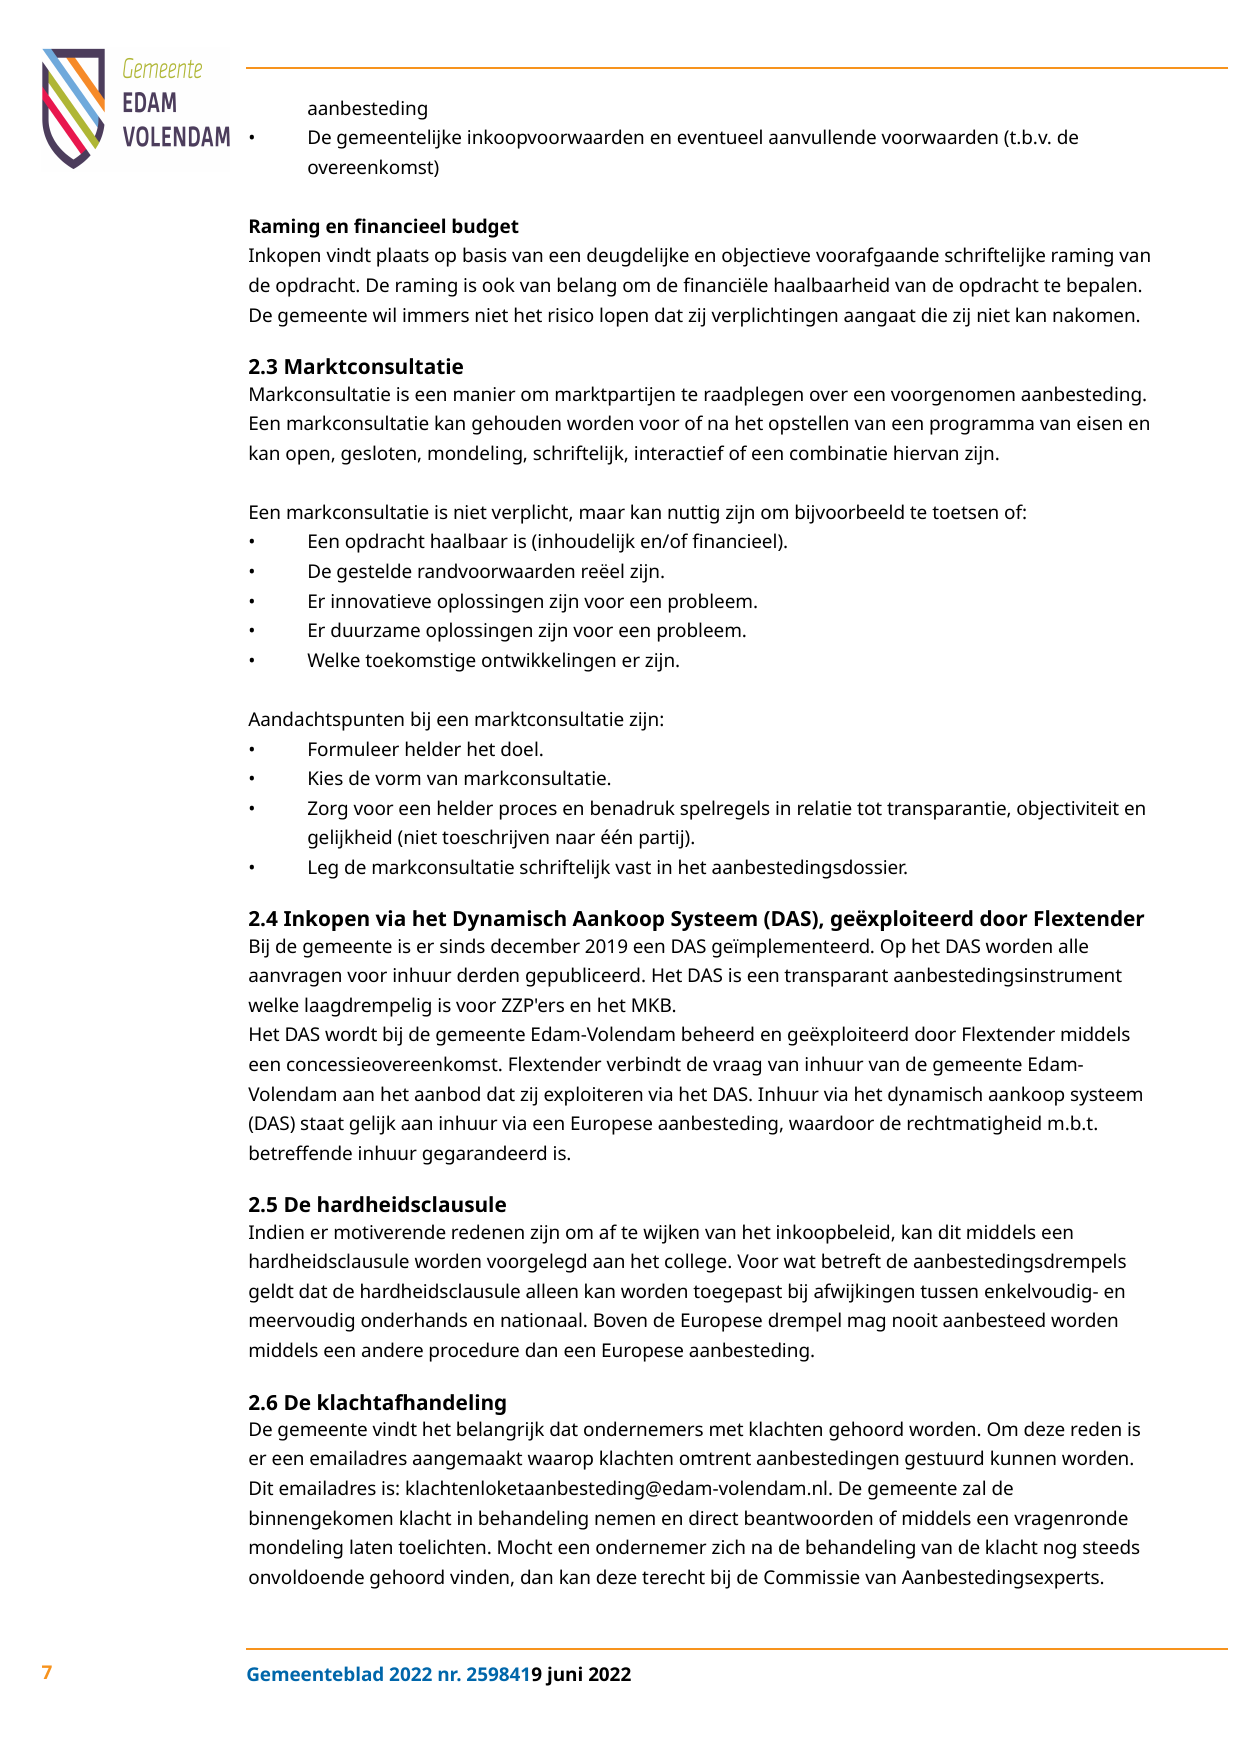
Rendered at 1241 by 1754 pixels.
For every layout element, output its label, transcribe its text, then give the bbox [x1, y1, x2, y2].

text 2.3 Marktconsultatie [248, 352, 1152, 381]
list Een opdracht haalbaar is (inhoudelijk en/of financieel). [248, 529, 1152, 554]
text 2.4 Inkopen via het Dynamisch Aankoop Systeem (DAS), geëxploiteerd door Flextender [248, 904, 1152, 933]
text Indien er motiverende redenen zijn om af te wijken van het inkoopbeleid, kan dit middels een hardheidsclausule worden voorgelegd aan het college. Voor wat betreft de aanbestedingsdrempels geldt dat de hardheidsclausule alleen kan worden toegepast bij afwijkingen tussen enkelvoudig- en meervoudig onderhands en nationaal. Boven de Europese drempel mag nooit aanbesteed worden middels een andere procedure dan een Europese aanbesteding. [248, 1219, 1152, 1363]
list Er duurzame oplossingen zijn voor een probleem. [248, 617, 1152, 643]
list De gemeentelijke inkoopvoorwaarden en eventueel aanvullende voorwaarden (t.b.v. de overeenkomst) [248, 124, 1152, 180]
text 2.6 De klachtafhandeling [248, 1388, 1152, 1416]
text Een markconsultatie is niet verplicht, maar kan nuttig zijn om bijvoorbeeld te toetsen of: [248, 499, 1152, 525]
list Zorg voor een helder proces en benadruk spelregels in relatie tot transparantie, objectiviteit en gelijkheid (niet toeschrijven naar één partij). [248, 795, 1152, 850]
list Welke toekomstige ontwikkelingen er zijn. [248, 647, 1152, 673]
picture [41, 47, 231, 172]
text 2.5 De hardheidsclausule [248, 1190, 1152, 1219]
list Er innovatieve oplossingen zijn voor een probleem. [248, 588, 1152, 613]
list De gestelde randvoorwaarden reëel zijn. [248, 558, 1152, 584]
text Aandachtspunten bij een marktconsultatie zijn: [248, 706, 1152, 732]
list Kies de vorm van markconsultatie. [248, 765, 1152, 791]
text Markconsultatie is een manier om marktpartijen te raadplegen over een voorgenomen aanbesteding. Een markconsultatie kan gehouden worden voor of na het opstellen van een programma van eisen en kan open, gesloten, mondeling, schriftelijk, interactief of een combinatie hiervan zijn. [248, 381, 1152, 466]
text De gemeente vindt het belangrijk dat ondernemers met klachten gehoord worden. Om deze reden is er een emailadres aangemaakt waarop klachten omtrent aanbestedingen gestuurd kunnen worden. Dit emailadres is: klachtenloketaanbesteding@edam-volendam.nl. De gemeente zal de binnengekomen klacht in behandeling nemen en direct beantwoorden of middels een vragenronde mondeling laten toelichten. Mocht een ondernemer zich na de behandeling van de klacht nog steeds onvoldoende gehoord vinden, dan kan deze terecht bij de Commissie van Aanbestedingsexperts. [248, 1416, 1152, 1590]
list aanbesteding [248, 95, 1152, 121]
list Formuleer helder het doel. [248, 736, 1152, 761]
text Raming en financieel budget [248, 213, 1152, 239]
text Bij de gemeente is er sinds december 2019 een DAS geïmplementeerd. Op het DAS worden alle aanvragen voor inhuur derden gepubliceerd. Het DAS is een transparant aanbestedingsinstrument welke laagdrempelig is voor ZZP'ers en het MKB. [248, 933, 1152, 1018]
text Inkopen vindt plaats op basis van een deugdelijke en objectieve voorafgaande schriftelijke raming van de opdracht. De raming is ook van belang om de financiële haalbaarheid van de opdracht te bepalen. De gemeente wil immers niet het risico lopen dat zij verplichtingen aangaat die zij niet kan nakomen. [248, 243, 1152, 328]
text Het DAS wordt bij de gemeente Edam-Volendam beheerd en geëxploiteerd door Flextender middels een concessieovereenkomst. Flextender verbindt de vraag van inhuur van de gemeente Edam-Volendam aan het aanbod dat zij exploiteren via het DAS. Inhuur via het dynamisch aankoop systeem (DAS) staat gelijk aan inhuur via een Europese aanbesteding, waardoor de rechtmatigheid m.b.t. betreffende inhuur gegarandeerd is. [248, 1022, 1152, 1166]
list Leg de markconsultatie schriftelijk vast in het aanbestedingsdossier. [248, 854, 1152, 880]
